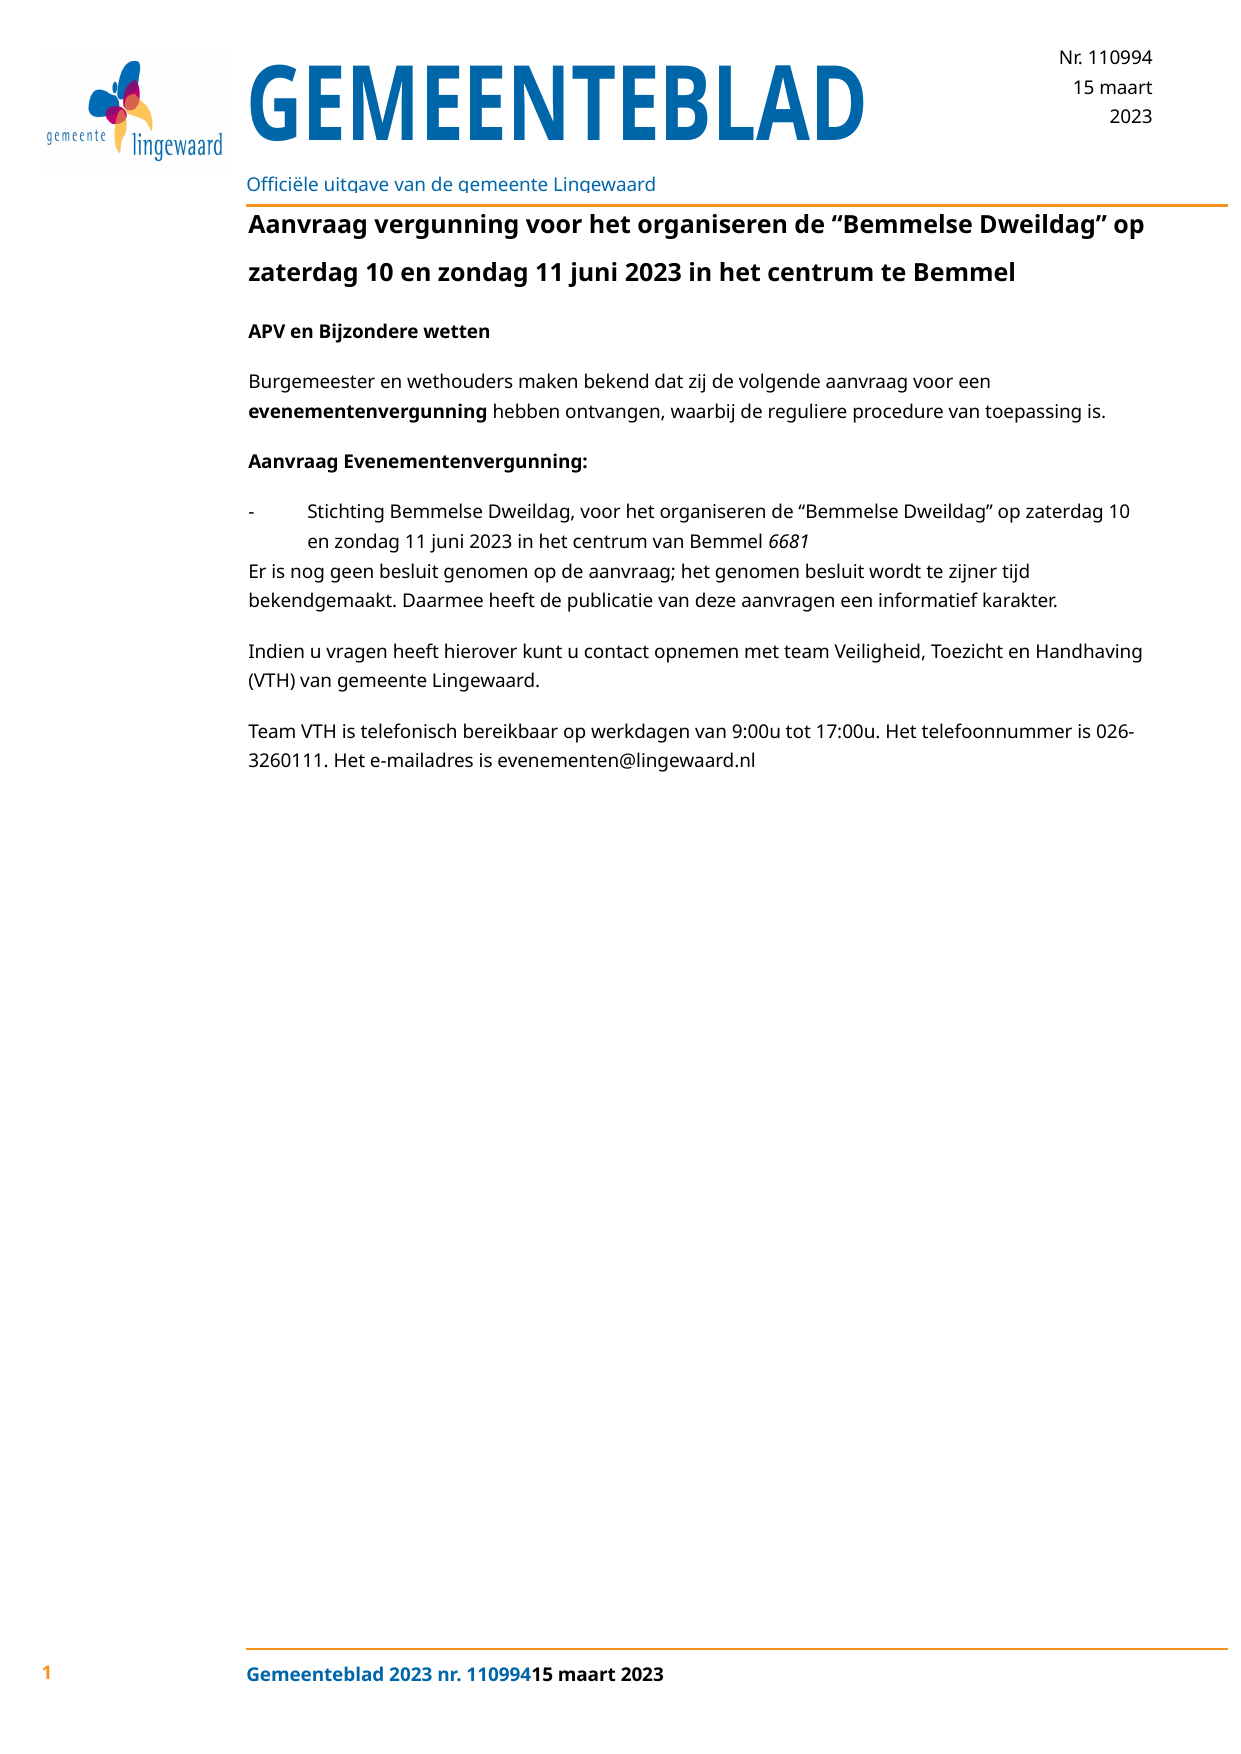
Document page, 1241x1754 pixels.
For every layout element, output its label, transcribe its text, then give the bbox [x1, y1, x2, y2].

text Team VTH is telefonisch bereikbaar op werkdagen van 9:00u tot 17:00u. Het telefoonnummer is 026-3260111. Het e-mailadres is evenementen@lingewaard.nl [248, 718, 1152, 773]
text Aanvraag Evenementenvergunning: [248, 448, 1152, 474]
text Er is nog geen besluit genomen op de aanvraag; het genomen besluit wordt te zijner tijd bekendgemaakt. Daarmee heeft de publicatie van deze aanvragen een informatief karakter. [248, 558, 1152, 613]
text Aanvraag vergunning voor het organiseren de “Bemmelse Dweildag” op zaterdag 10 en zondag 11 juni 2023 in het centrum te Bemmel [248, 207, 1152, 288]
text Indien u vragen heeft hierover kunt u contact opnemen met team Veiligheid, Toezicht en Handhaving (VTH) van gemeente Lingewaard. [248, 638, 1152, 693]
picture [41, 47, 231, 172]
text APV en Bijzondere wetten [248, 318, 1152, 344]
text Burgemeester en wethouders maken bekend dat zij de volgende aanvraag voor een evenementenvergunning hebben ontvangen, waarbij de reguliere procedure van toepassing is. [248, 368, 1152, 424]
list Stichting Bemmelse Dweildag, voor het organiseren de “Bemmelse Dweildag” op zaterdag 10 en zondag 11 juni 2023 in het centrum van Bemmel 6681 [248, 499, 1152, 554]
